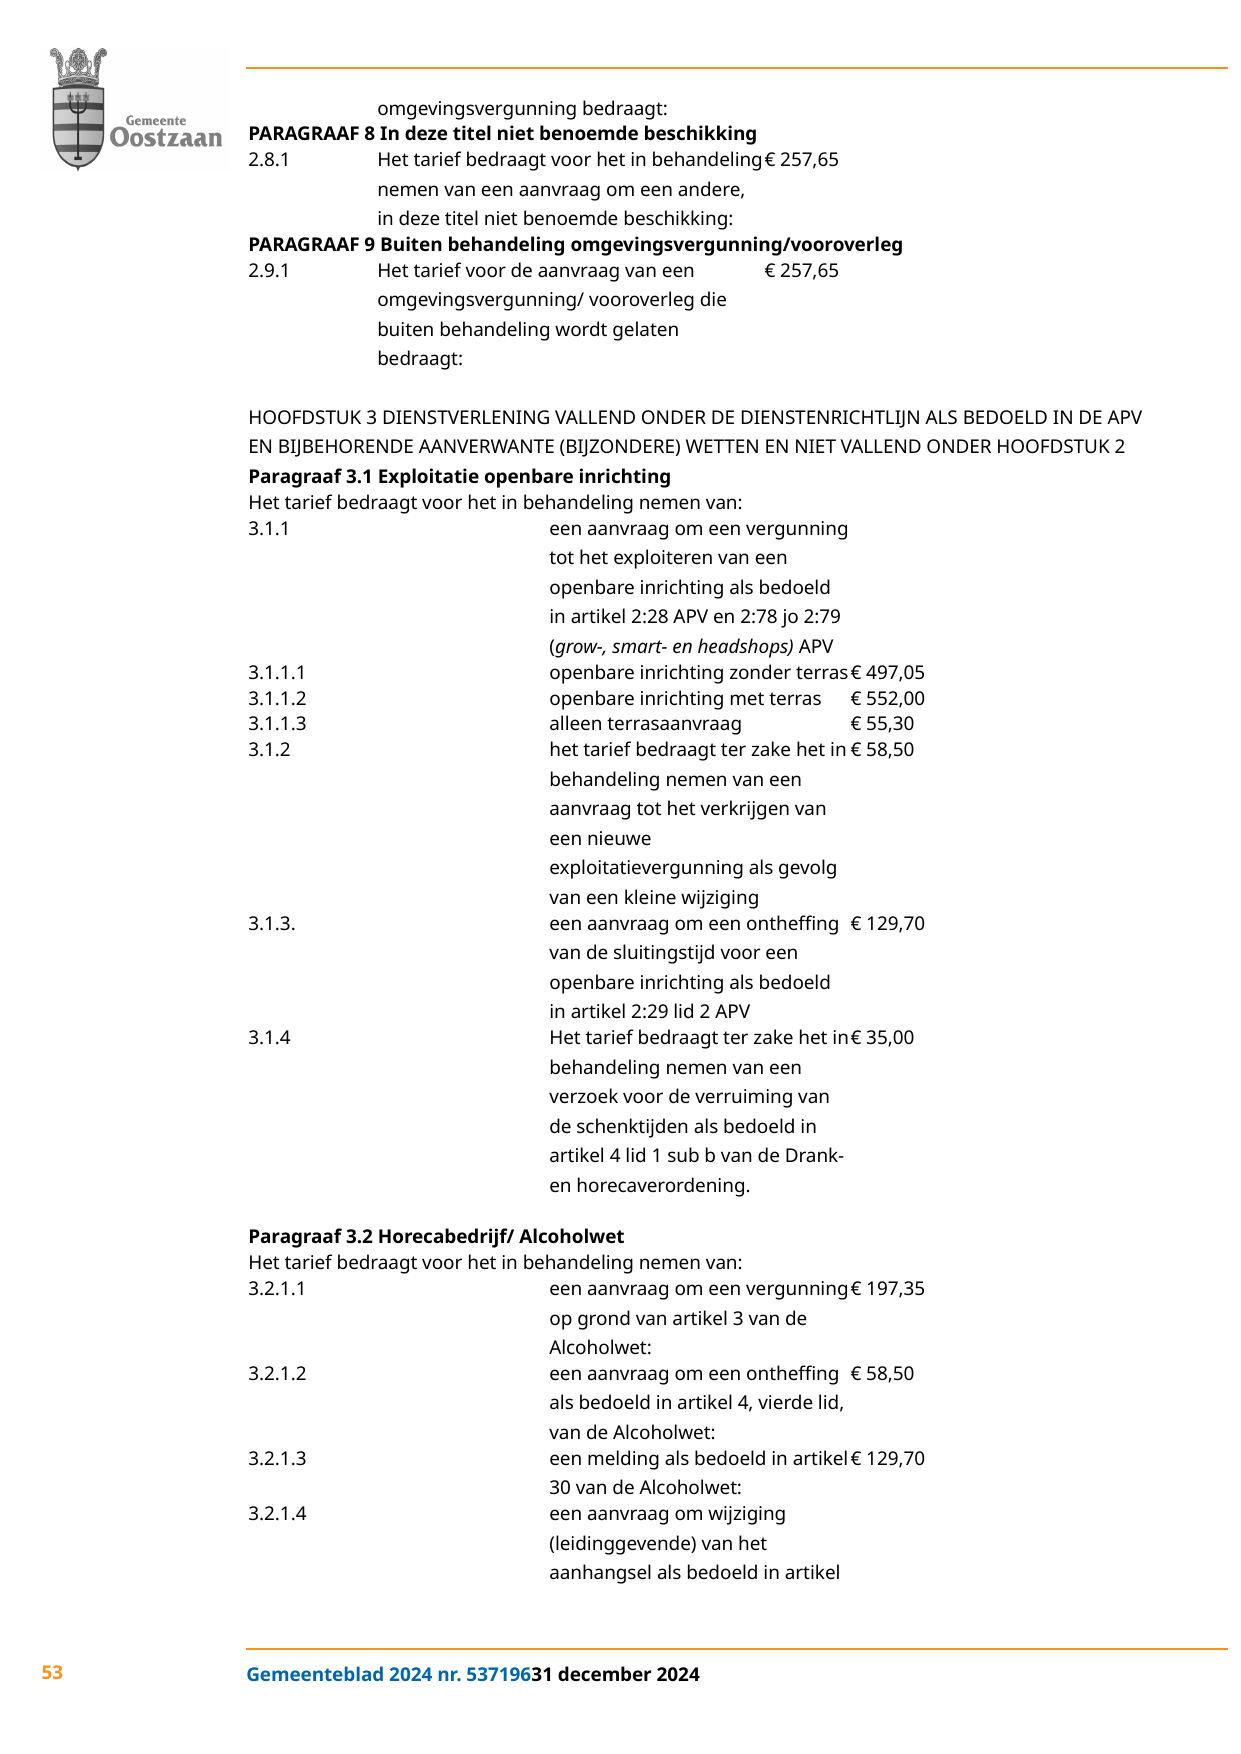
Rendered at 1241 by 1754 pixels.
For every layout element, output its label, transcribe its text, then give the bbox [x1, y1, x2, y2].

table_cell € 257,65 [764, 146, 1022, 231]
table_cell € 552,00 [850, 685, 1152, 710]
table_cell 3.1.3. [248, 910, 549, 1024]
table_cell 3.1.1.3 [248, 710, 549, 736]
table_cell € 257,65 [764, 257, 1022, 371]
table_cell € 497,05 [850, 659, 1152, 685]
table_cell 3.1.2 [248, 736, 549, 910]
text HOOFDSTUK 3 DIENSTVERLENING VALLEND ONDER DE DIENSTENRICHTLIJN ALS BEDOELD IN DE APV EN BIJBEHORENDE AANVERWANTE (BIJZONDERE) WETTEN EN NIET VALLEND ONDER HOOFDSTUK 2 [248, 404, 1152, 459]
table_cell omgevingsvergunning bedraagt: [377, 95, 764, 121]
table_cell [850, 1500, 1152, 1585]
table_cell € 58,50 [850, 1360, 1152, 1445]
table_cell [850, 1198, 1152, 1224]
table_cell 2.9.1 [248, 257, 377, 371]
table_cell € 197,35 [850, 1275, 1152, 1360]
table_cell Het tarief bedraagt voor het in behandeling nemen van een aanvraag om een andere, in deze titel niet benoemde beschikking: [377, 146, 764, 231]
table_cell [850, 515, 1152, 659]
table_cell 3.2.1.4 [248, 1500, 549, 1585]
table_cell 3.1.1 [248, 515, 549, 659]
table_cell [764, 95, 1022, 121]
table_cell Het tarief bedraagt voor het in behandeling nemen van: [248, 1249, 1152, 1275]
table_cell Het tarief bedraagt ter zake het in behandeling nemen van een verzoek voor de verruiming van de schenktijden als bedoeld in artikel 4 lid 1 sub b van de Drank- en horecaverordening. [549, 1024, 850, 1198]
table_cell 3.1.4 [248, 1024, 549, 1198]
table_cell € 129,70 [850, 1445, 1152, 1500]
picture [41, 47, 231, 172]
table_cell openbare inrichting zonder terras [549, 659, 850, 685]
table_cell een melding als bedoeld in artikel 30 van de Alcoholwet: [549, 1445, 850, 1500]
table_cell [1023, 146, 1152, 231]
table_cell een aanvraag om een vergunning op grond van artikel 3 van de Alcoholwet: [549, 1275, 850, 1360]
table_cell [1023, 257, 1152, 371]
table_cell alleen terrasaanvraag [549, 710, 850, 736]
table_cell € 58,50 [850, 736, 1152, 910]
table_cell 3.2.1.2 [248, 1360, 549, 1445]
table_cell [248, 1198, 850, 1224]
table_cell een aanvraag om een ontheffing van de sluitingstijd voor een openbare inrichting als bedoeld in artikel 2:29 lid 2 APV [549, 910, 850, 1024]
table_cell [1023, 95, 1152, 121]
table_cell € 35,00 [850, 1024, 1152, 1198]
table_cell Paragraaf 3.2 Horecabedrijf/ Alcoholwet [248, 1224, 1152, 1249]
table_cell € 129,70 [850, 910, 1152, 1024]
table_cell Het tarief bedraagt voor het in behandeling nemen van: [248, 489, 1152, 515]
table_cell 3.1.1.1 [248, 659, 549, 685]
table_cell openbare inrichting met terras [549, 685, 850, 710]
table_cell PARAGRAAF 8 In deze titel niet benoemde beschikking [248, 121, 1152, 146]
table_cell 3.1.1.2 [248, 685, 549, 710]
table_cell 2.8.1 [248, 146, 377, 231]
table_cell € 55,30 [850, 710, 1152, 736]
table_cell [248, 95, 377, 121]
table_cell het tarief bedraagt ter zake het in behandeling nemen van een aanvraag tot het verkrijgen van een nieuwe exploitatievergunning als gevolg van een kleine wijziging [549, 736, 850, 910]
table_cell een aanvraag om een ontheffing als bedoeld in artikel 4, vierde lid, van de Alcoholwet: [549, 1360, 850, 1445]
table_cell PARAGRAAF 9 Buiten behandeling omgevingsvergunning/vooroverleg [248, 231, 1152, 257]
table_cell een aanvraag om wijziging (leidinggevende) van het aanhangsel als bedoeld in artikel [549, 1500, 850, 1585]
table_cell 3.2.1.3 [248, 1445, 549, 1500]
table_cell 3.2.1.1 [248, 1275, 549, 1360]
table_header Paragraaf 3.1 Exploitatie openbare inrichting [248, 464, 1152, 489]
table_cell een aanvraag om een vergunning tot het exploiteren van een openbare inrichting als bedoeld in artikel 2:28 APV en 2:78 jo 2:79 (grow-, smart- en headshops) APV [549, 515, 850, 659]
table_cell Het tarief voor de aanvraag van een omgevingsvergunning/ vooroverleg die buiten behandeling wordt gelaten bedraagt: [377, 257, 764, 371]
